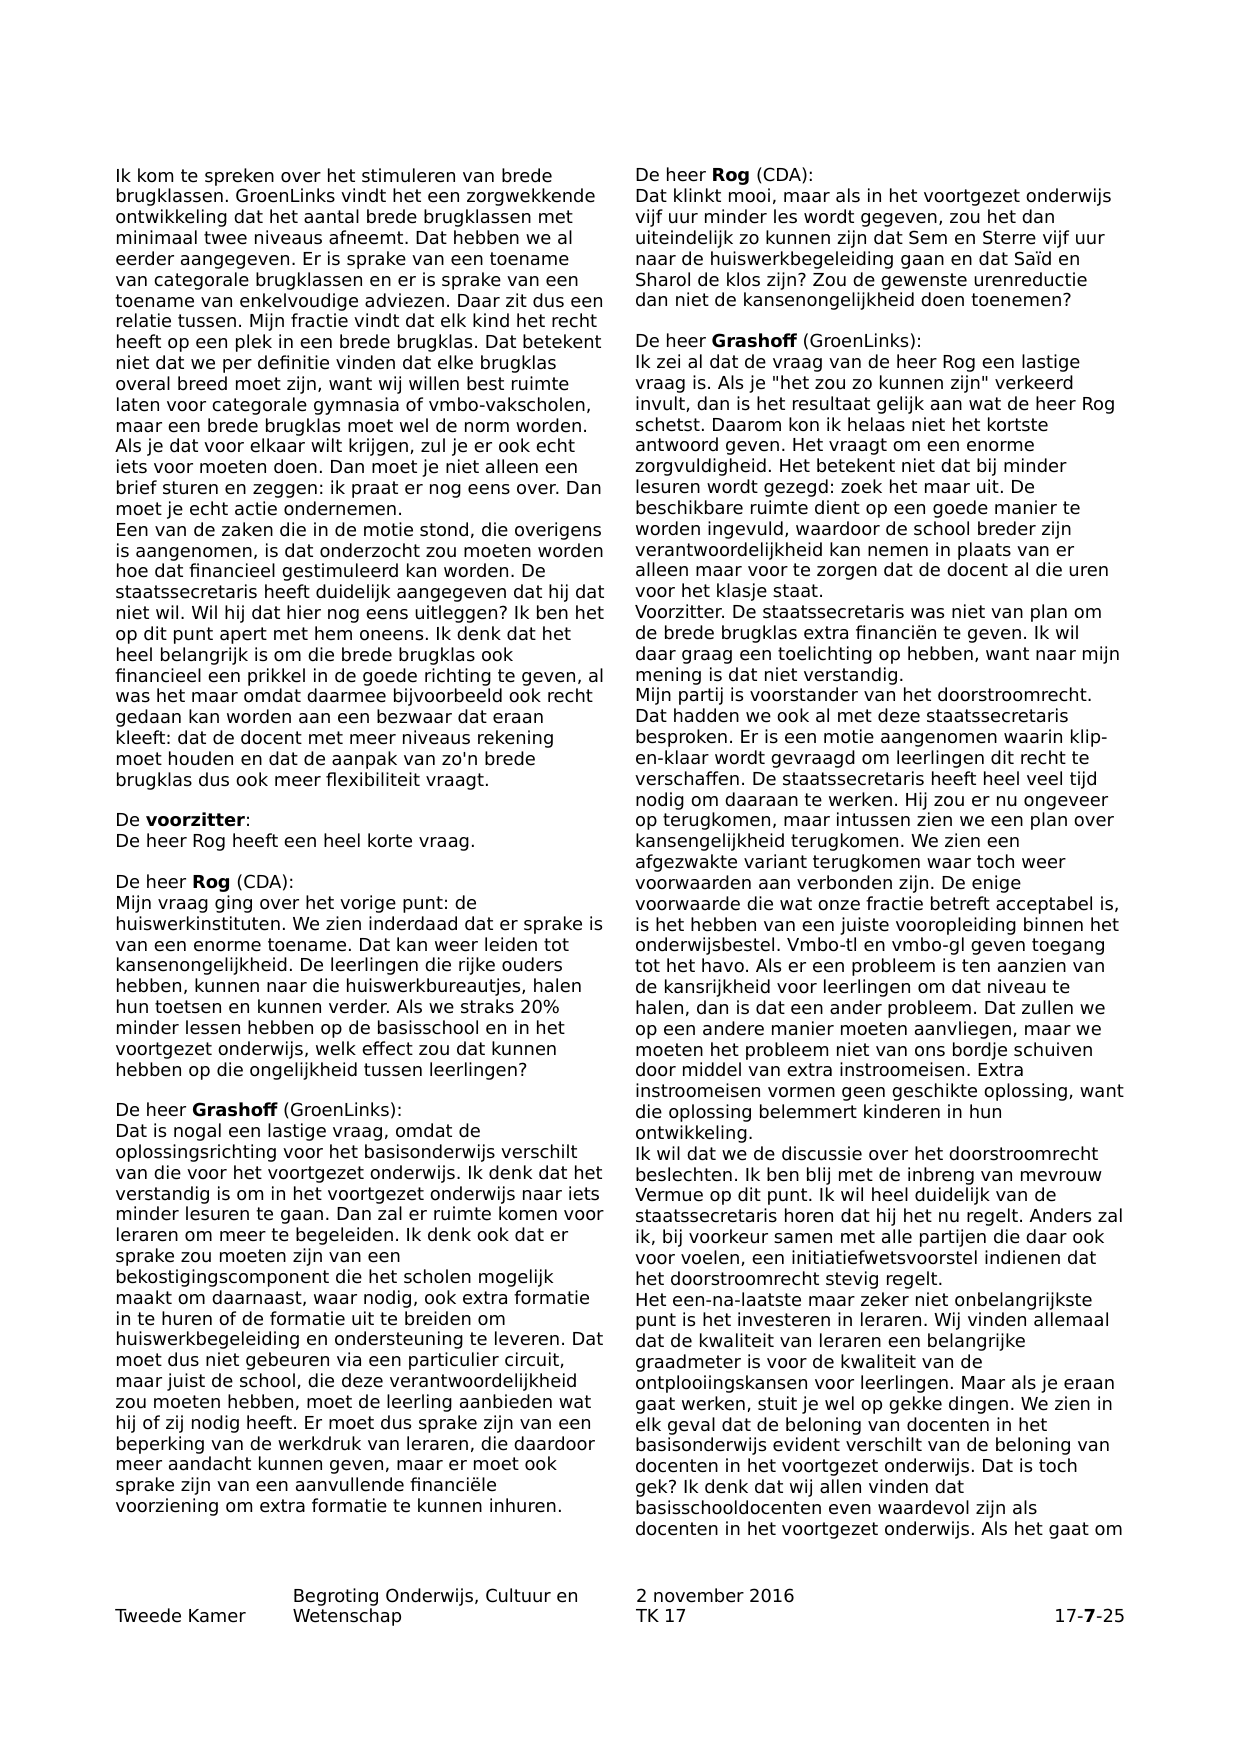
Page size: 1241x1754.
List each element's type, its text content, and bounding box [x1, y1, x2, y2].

text Ik wil dat we de discussie over het doorstroomrecht beslechten. Ik ben blij met de inbreng van mevrouw Vermue op dit punt. Ik wil heel duidelijk van de staatssecretaris horen dat hij het nu regelt. Anders zal ik, bij voorkeur samen met alle partijen die daar ook voor voelen, een initiatiefwetsvoorstel indienen dat het doorstroomrecht stevig regelt. [635, 1143, 1125, 1289]
text Ik kom te spreken over het stimuleren van brede brugklassen. GroenLinks vindt het een zorgwekkende ontwikkeling dat het aantal brede brugklassen met minimaal twee niveaus afneemt. Dat hebben we al eerder aangegeven. Er is sprake van een toename van categorale brugklassen en er is sprake van een toename van enkelvoudige adviezen. Daar zit dus een relatie tussen. Mijn fractie vindt dat elk kind het recht heeft op een plek in een brede brugklas. Dat betekent niet dat we per definitie vinden dat elke brugklas overal breed moet zijn, want wij willen best ruimte laten voor categorale gymnasia of vmbo-vakscholen, maar een brede brugklas moet wel de norm worden. Als je dat voor elkaar wilt krijgen, zul je er ook echt iets voor moeten doen. Dan moet je niet alleen een brief sturen en zeggen: ik praat er nog eens over. Dan moet je echt actie ondernemen. [115, 165, 605, 519]
text Voorzitter. De staatssecretaris was niet van plan om de brede brugklas extra financiën te geven. Ik wil daar graag een toelichting op hebben, want naar mijn mening is dat niet verstandig. [635, 602, 1125, 685]
text Dat klinkt mooi, maar als in het voortgezet onderwijs vijf uur minder les wordt gegeven, zou het dan uiteindelijk zo kunnen zijn dat Sem en Sterre vijf uur naar de huiswerkbegeleiding gaan en dat Saïd en Sharol de klos zijn? Zou de gewenste urenreductie dan niet de kansenongelijkheid doen toenemen? [635, 186, 1125, 311]
text De heer Rog (CDA): [635, 165, 1125, 186]
text Mijn partij is voorstander van het doorstroomrecht. Dat hadden we ook al met deze staatssecretaris besproken. Er is een motie aangenomen waarin klip-en-klaar wordt gevraagd om leerlingen dit recht te verschaffen. De staatssecretaris heeft heel veel tijd nodig om daaraan te werken. Hij zou er nu ongeveer op terugkomen, maar intussen zien we een plan over kansengelijkheid terugkomen. We zien een afgezwakte variant terugkomen waar toch weer voorwaarden aan verbonden zijn. De enige voorwaarde die wat onze fractie betreft acceptabel is, is het hebben van een juiste vooropleiding binnen het onderwijsbestel. Vmbo-tl en vmbo-gl geven toegang tot het havo. Als er een probleem is ten aanzien van de kansrijkheid voor leerlingen om dat niveau te halen, dan is dat een ander probleem. Dat zullen we op een andere manier moeten aanvliegen, maar we moeten het probleem niet van ons bordje schuiven door middel van extra instroomeisen. Extra instroomeisen vormen geen geschikte oplossing, want die oplossing belemmert kinderen in hun ontwikkeling. [635, 685, 1125, 1143]
text Het een-na-laatste maar zeker niet onbelangrijkste punt is het investeren in leraren. Wij vinden allemaal dat de kwaliteit van leraren een belangrijke graadmeter is voor de kwaliteit van de ontplooiingskansen voor leerlingen. Maar als je eraan gaat werken, stuit je wel op gekke dingen. We zien in elk geval dat de beloning van docenten in het basisonderwijs evident verschilt van de beloning van docenten in het voortgezet onderwijs. Dat is toch gek? Ik denk dat wij allen vinden dat basisschooldocenten even waardevol zijn als docenten in het voortgezet onderwijs. Als het gaat om [635, 1289, 1125, 1539]
text De heer Rog (CDA): [115, 872, 605, 893]
text De voorzitter: [115, 810, 605, 831]
text Een van de zaken die in de motie stond, die overigens is aangenomen, is dat onderzocht zou moeten worden hoe dat financieel gestimuleerd kan worden. De staatssecretaris heeft duidelijk aangegeven dat hij dat niet wil. Wil hij dat hier nog eens uitleggen? Ik ben het op dit punt apert met hem oneens. Ik denk dat het heel belangrijk is om die brede brugklas ook financieel een prikkel in de goede richting te geven, al was het maar omdat daarmee bijvoorbeeld ook recht gedaan kan worden aan een bezwaar dat eraan kleeft: dat de docent met meer niveaus rekening moet houden en dat de aanpak van zo'n brede brugklas dus ook meer flexibiliteit vraagt. [115, 519, 605, 790]
text Ik zei al dat de vraag van de heer Rog een lastige vraag is. Als je "het zou zo kunnen zijn" verkeerd invult, dan is het resultaat gelijk aan wat de heer Rog schetst. Daarom kon ik helaas niet het kortste antwoord geven. Het vraagt om een enorme zorgvuldigheid. Het betekent niet dat bij minder lesuren wordt gezegd: zoek het maar uit. De beschikbare ruimte dient op een goede manier te worden ingevuld, waardoor de school breder zijn verantwoordelijkheid kan nemen in plaats van er alleen maar voor te zorgen dat de docent al die uren voor het klasje staat. [635, 352, 1125, 602]
text De heer Grashoff (GroenLinks): [635, 331, 1125, 352]
text Mijn vraag ging over het vorige punt: de huiswerkinstituten. We zien inderdaad dat er sprake is van een enorme toename. Dat kan weer leiden tot kansenongelijkheid. De leerlingen die rijke ouders hebben, kunnen naar die huiswerkbureautjes, halen hun toetsen en kunnen verder. Als we straks 20% minder lessen hebben op de basisschool en in het voortgezet onderwijs, welk effect zou dat kunnen hebben op die ongelijkheid tussen leerlingen? [115, 893, 605, 1080]
text Dat is nogal een lastige vraag, omdat de oplossingsrichting voor het basisonderwijs verschilt van die voor het voortgezet onderwijs. Ik denk dat het verstandig is om in het voortgezet onderwijs naar iets minder lesuren te gaan. Dan zal er ruimte komen voor leraren om meer te begeleiden. Ik denk ook dat er sprake zou moeten zijn van een bekostigingscomponent die het scholen mogelijk maakt om daarnaast, waar nodig, ook extra formatie in te huren of de formatie uit te breiden om huiswerkbegeleiding en ondersteuning te leveren. Dat moet dus niet gebeuren via een particulier circuit, maar juist de school, die deze verantwoordelijkheid zou moeten hebben, moet de leerling aanbieden wat hij of zij nodig heeft. Er moet dus sprake zijn van een beperking van de werkdruk van leraren, die daardoor meer aandacht kunnen geven, maar er moet ook sprake zijn van een aanvullende financiële voorziening om extra formatie te kunnen inhuren. [115, 1121, 605, 1517]
text De heer Rog heeft een heel korte vraag. [115, 831, 605, 852]
text De heer Grashoff (GroenLinks): [115, 1100, 605, 1121]
